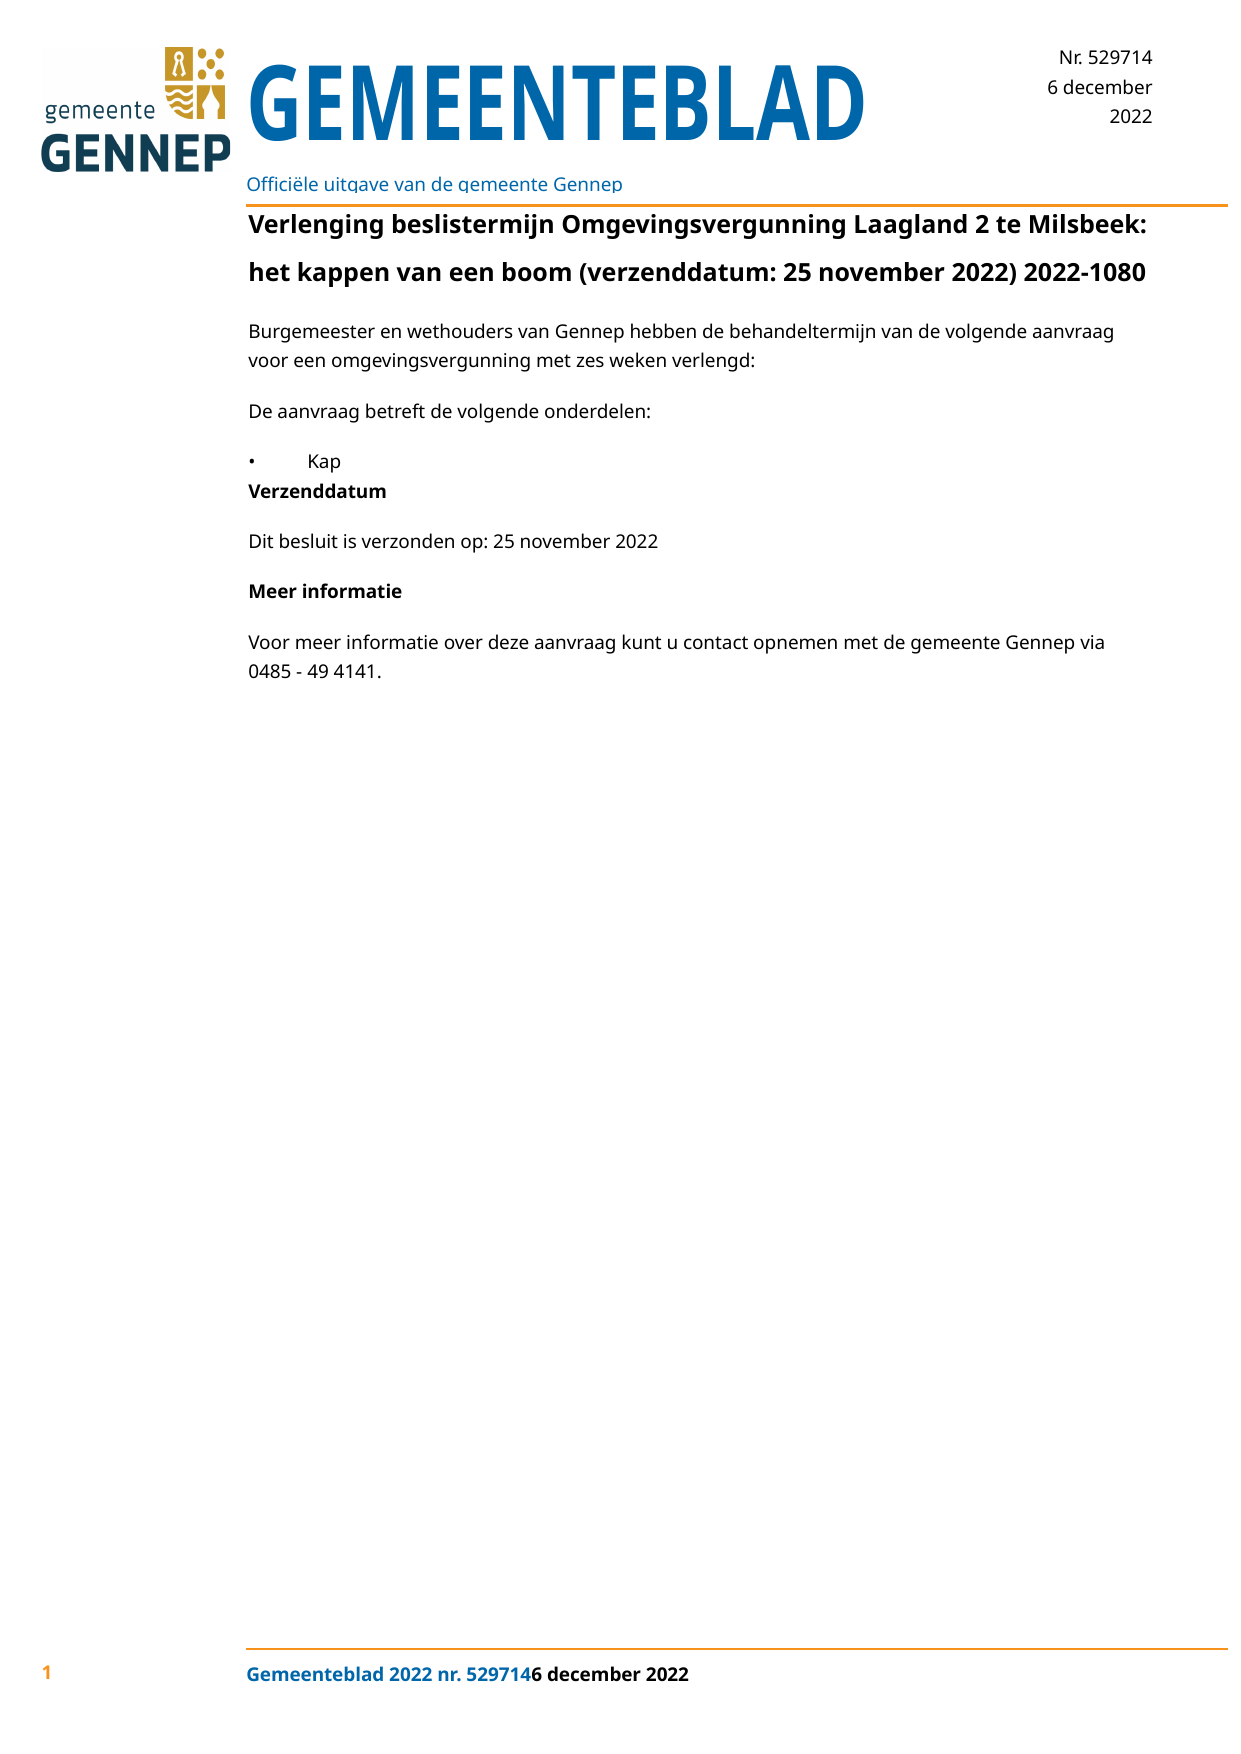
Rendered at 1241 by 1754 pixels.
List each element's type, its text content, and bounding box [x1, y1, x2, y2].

text Dit besluit is verzonden op: 25 november 2022 [248, 528, 1152, 554]
text Meer informatie [248, 579, 1152, 604]
picture [41, 47, 231, 172]
text Verlenging beslistermijn Omgevingsvergunning Laagland 2 te Milsbeek: het kappen van een boom (verzenddatum: 25 november 2022) 2022-1080 [248, 207, 1152, 288]
list Kap [248, 448, 1152, 474]
text Verzenddatum [248, 478, 1152, 504]
text Voor meer informatie over deze aanvraag kunt u contact opnemen met de gemeente Gennep via 0485 - 49 4141. [248, 629, 1152, 684]
text De aanvraag betreft de volgende onderdelen: [248, 398, 1152, 424]
text Burgemeester en wethouders van Gennep hebben de behandeltermijn van de volgende aanvraag voor een omgevingsvergunning met zes weken verlengd: [248, 318, 1152, 373]
